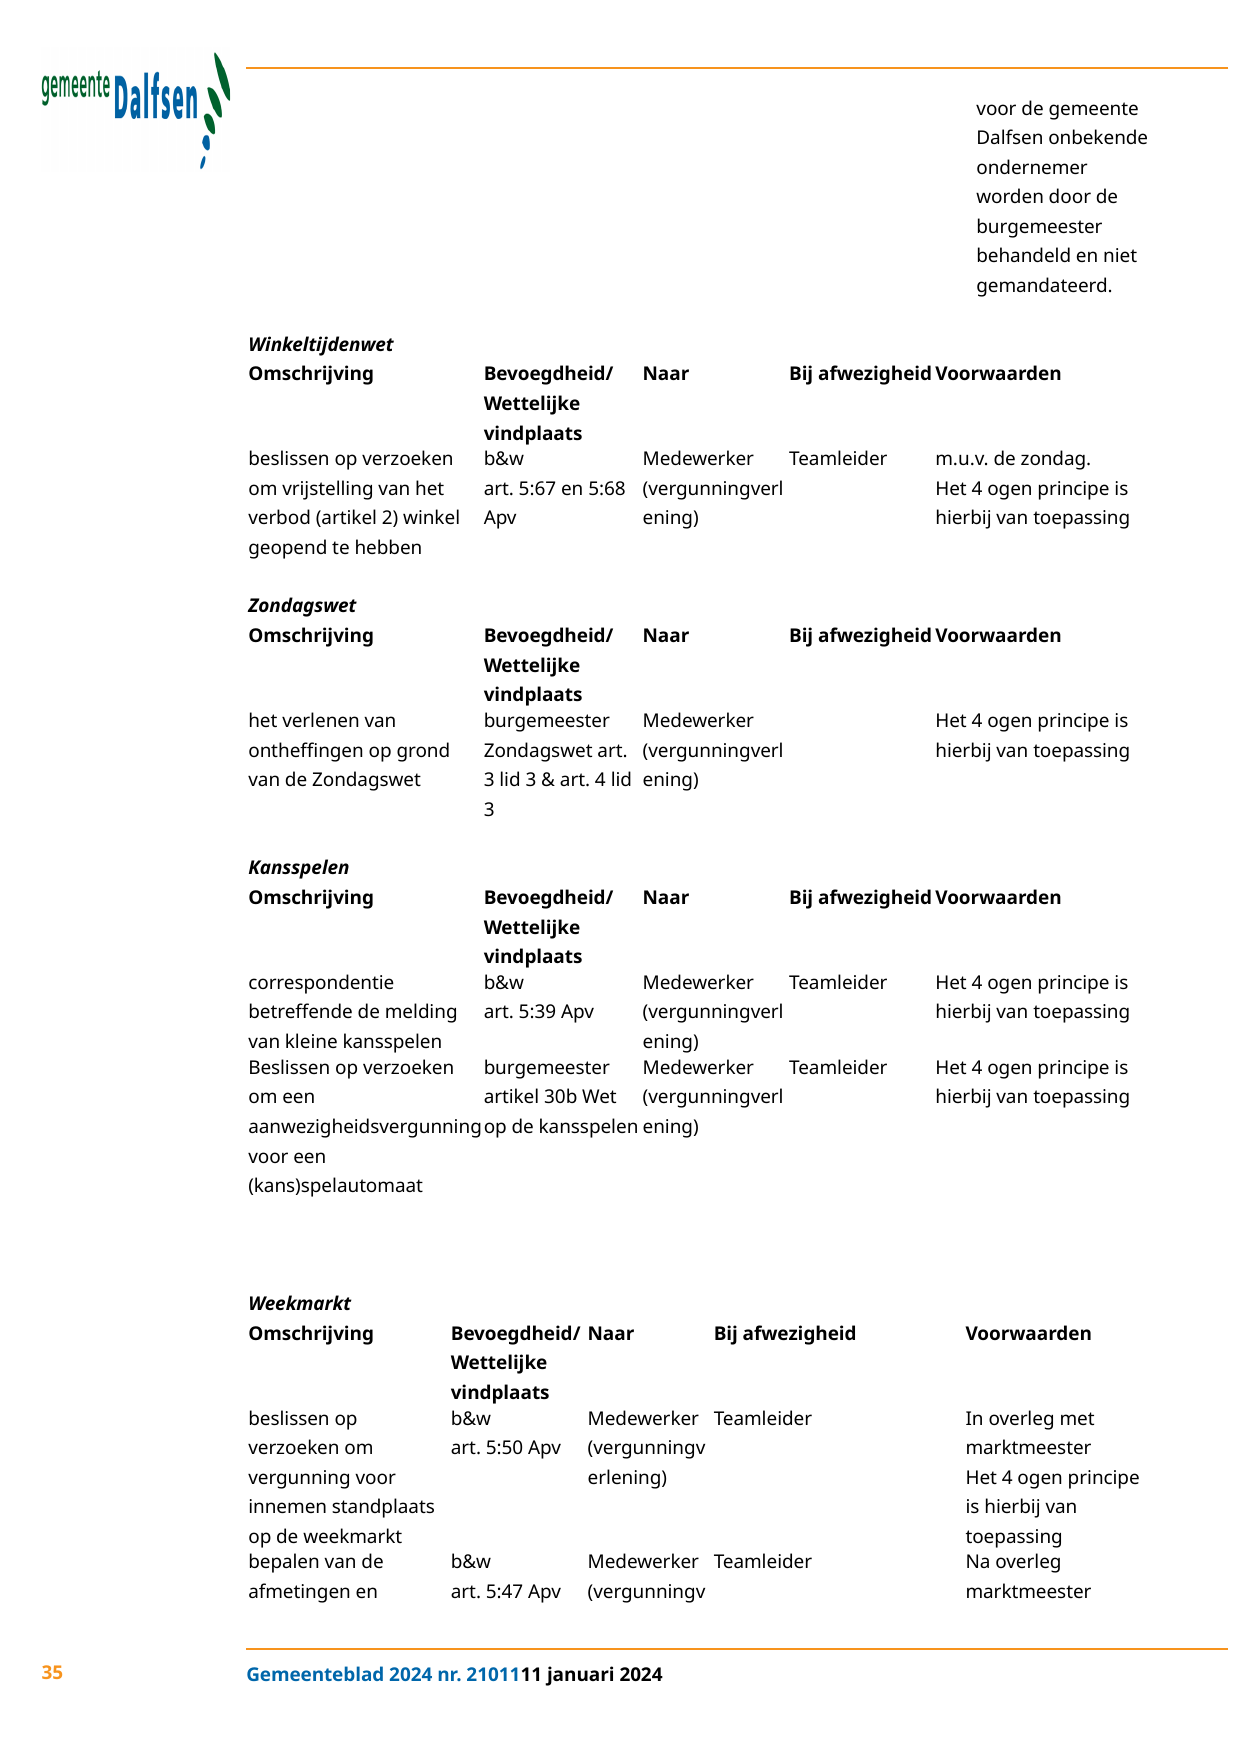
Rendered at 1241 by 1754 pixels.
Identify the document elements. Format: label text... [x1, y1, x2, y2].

table_cell Medewerker (vergunningverlening) [588, 1405, 713, 1549]
table_cell Medewerker (vergunningv [588, 1549, 713, 1604]
table_cell [789, 707, 935, 822]
table_cell b&w art. 5:47 Apv [451, 1549, 587, 1604]
table_cell Het 4 ogen principe is hierbij van toepassing [935, 707, 1152, 822]
table_cell Medewerker (vergunningverlening) [643, 969, 789, 1054]
table_cell Na overleg marktmeester [965, 1549, 1152, 1604]
table_cell Medewerker (vergunningverlening) [643, 445, 789, 560]
table_header Bevoegdheid/Wettelijke vindplaats [484, 361, 642, 445]
table_cell m.u.v. de zondag. Het 4 ogen principe is hierbij van toepassing [935, 445, 1152, 560]
table_header Bij afwezigheid [789, 623, 935, 707]
table_header Omschrijving [248, 884, 483, 969]
table_header Bevoegdheid/Wettelijke vindplaats [484, 884, 642, 969]
table_cell burgemeester Zondagswet art. 3 lid 3 & art. 4 lid 3 [484, 707, 642, 822]
table_header Voorwaarden [935, 884, 1152, 969]
table_header Bij afwezigheid [789, 361, 935, 445]
table_header Naar [643, 361, 789, 445]
table_cell correspondentie betreffende de melding van kleine kansspelen [248, 969, 483, 1054]
table_cell beslissen op verzoeken om vrijstelling van het verbod (artikel 2) winkel geopend te hebben [248, 445, 483, 560]
table_header Bevoegdheid/Wettelijke vindplaats [451, 1320, 587, 1405]
table_cell Teamleider [789, 445, 935, 560]
text Kansspelen [248, 854, 1152, 880]
table_cell [498, 95, 666, 298]
text Winkeltijdenwet [248, 331, 1152, 357]
table_header Omschrijving [248, 1320, 451, 1405]
table_cell Het 4 ogen principe is hierbij van toepassing [935, 1054, 1152, 1198]
table_header Naar [643, 884, 789, 969]
text Weekmarkt [248, 1290, 1152, 1316]
table_cell het verlenen van ontheffingen op grond van de Zondagswet [248, 707, 483, 822]
table_cell b&w art. 5:39 Apv [484, 969, 642, 1054]
table_cell [666, 95, 821, 298]
table_header Naar [588, 1320, 713, 1405]
table_header Bij afwezigheid [789, 884, 935, 969]
table_cell voor de gemeente Dalfsen onbekende ondernemer worden door de burgemeester behandeld en niet gemandateerd. [976, 95, 1152, 298]
table_cell Medewerker (vergunningverlening) [643, 1054, 789, 1198]
table_cell Teamleider [789, 1054, 935, 1198]
table_header Omschrijving [248, 361, 483, 445]
table_cell Beslissen op verzoeken om een aanwezigheidsvergunning voor een (kans)spelautomaat [248, 1054, 483, 1198]
table_cell burgemeester artikel 30b Wet op de kansspelen [484, 1054, 642, 1198]
picture [41, 47, 231, 172]
table_header Bij afwezigheid [714, 1320, 965, 1405]
table_header Naar [643, 623, 789, 707]
table_cell Medewerker (vergunningverlening) [643, 707, 789, 822]
table_cell Teamleider [714, 1549, 965, 1604]
text Zondagswet [248, 593, 1152, 618]
table_cell b&w art. 5:67 en 5:68 Apv [484, 445, 642, 560]
table_header Bevoegdheid/Wettelijke vindplaats [484, 623, 642, 707]
table_header Voorwaarden [965, 1320, 1152, 1405]
table_cell b&w art. 5:50 Apv [451, 1405, 587, 1549]
table_cell beslissen op verzoeken om vergunning voor innemen standplaats op de weekmarkt [248, 1405, 451, 1549]
table_cell In overleg met marktmeester Het 4 ogen principe is hierbij van toepassing [965, 1405, 1152, 1549]
table_header Omschrijving [248, 623, 483, 707]
table_cell [821, 95, 976, 298]
table_cell [248, 95, 497, 298]
table_cell Teamleider [714, 1405, 965, 1549]
table_cell Het 4 ogen principe is hierbij van toepassing [935, 969, 1152, 1054]
table_header Voorwaarden [935, 623, 1152, 707]
table_cell Teamleider [789, 969, 935, 1054]
table_header Voorwaarden [935, 361, 1152, 445]
table_cell bepalen van de afmetingen en [248, 1549, 451, 1604]
